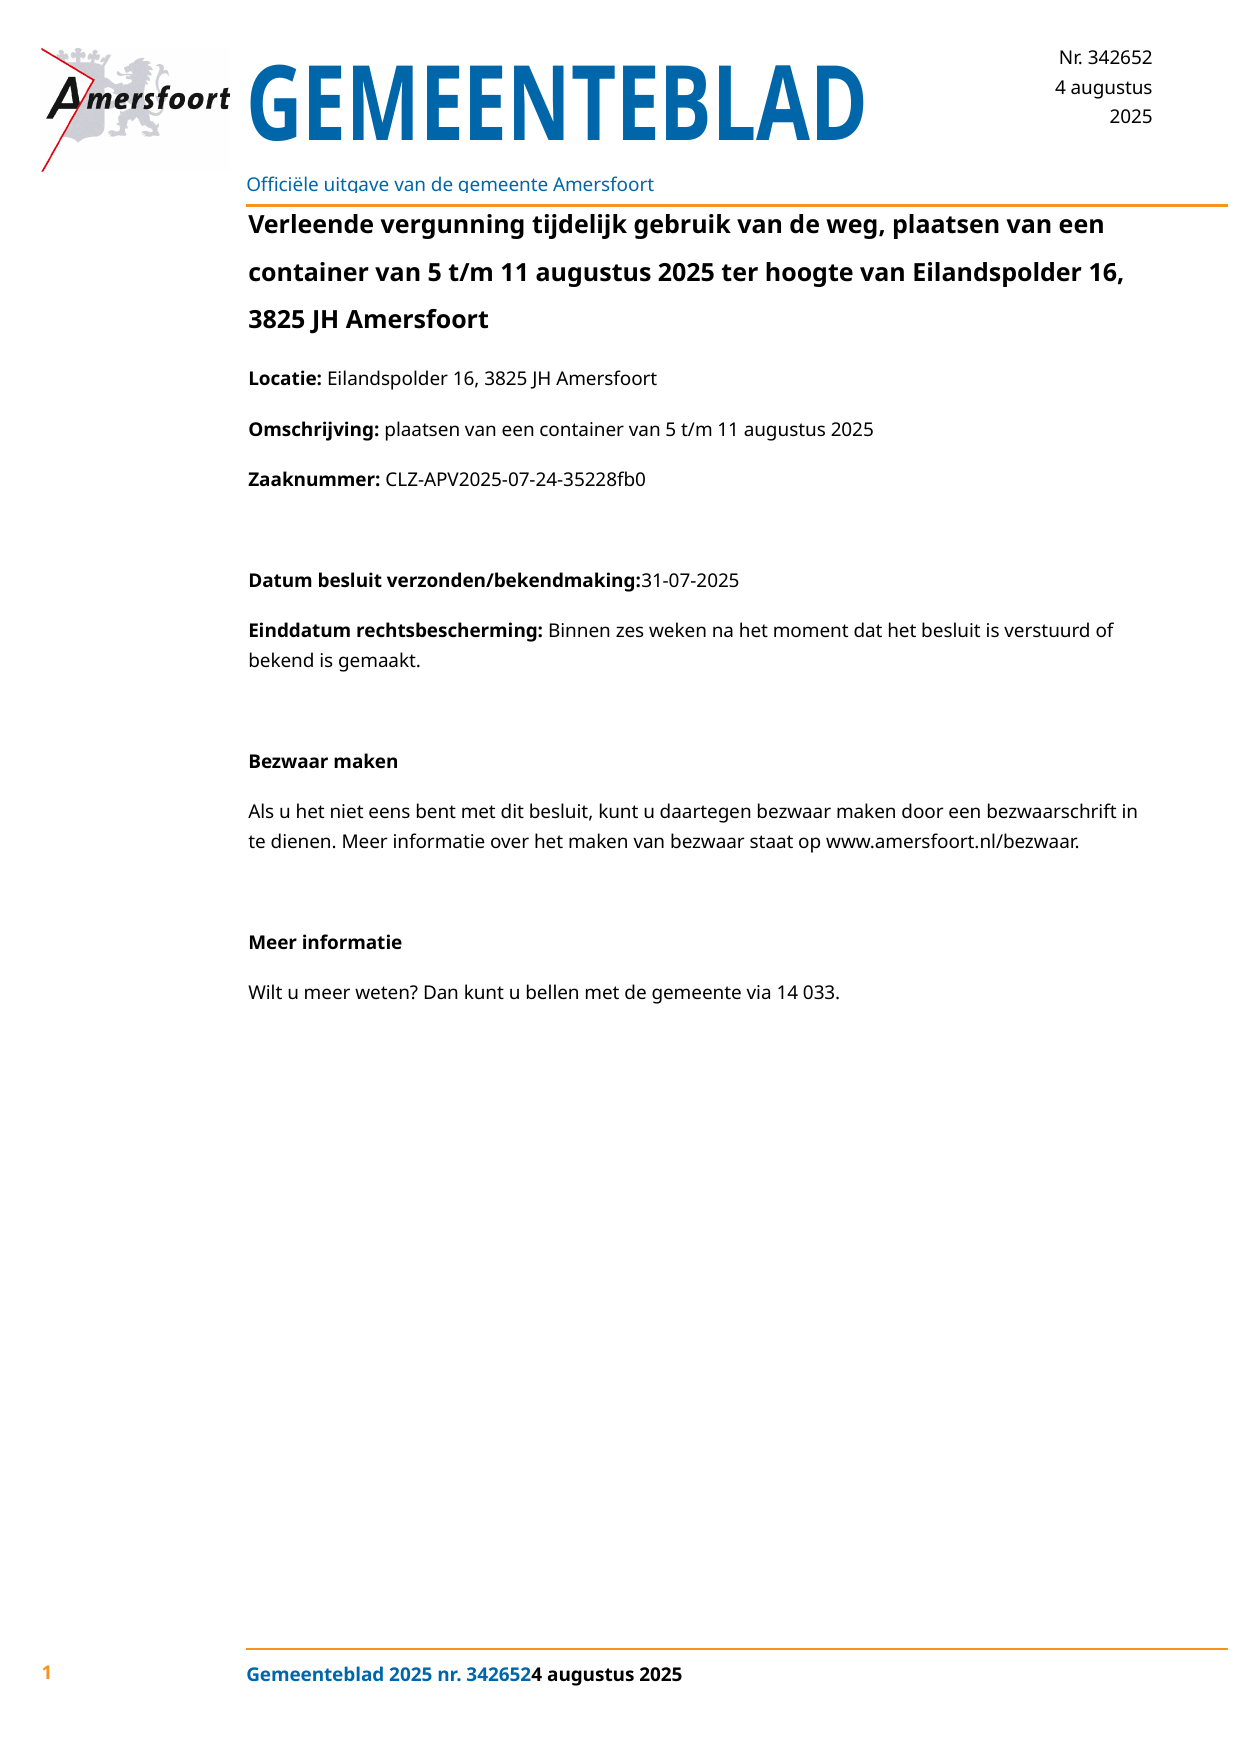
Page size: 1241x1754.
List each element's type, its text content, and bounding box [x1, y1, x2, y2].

text Als u het niet eens bent met dit besluit, kunt u daartegen bezwaar maken door een bezwaarschrift in te dienen. Meer informatie over het maken van bezwaar staat op www.amersfoort.nl/bezwaar. [248, 798, 1152, 854]
text Wilt u meer weten? Dan kunt u bellen met de gemeente via 14 033. [248, 979, 1152, 1005]
text Locatie: Eilandspolder 16, 3825 JH Amersfoort [248, 366, 1152, 391]
text Datum besluit verzonden/bekendmaking:31-07-2025 [248, 567, 1152, 593]
text Zaaknummer: CLZ-APV2025-07-24-35228fb0 [248, 466, 1152, 492]
picture [41, 47, 231, 172]
text Omschrijving: plaatsen van een container van 5 t/m 11 augustus 2025 [248, 416, 1152, 442]
text Verleende vergunning tijdelijk gebruik van de weg, plaatsen van een container van 5 t/m 11 augustus 2025 ter hoogte van Eilandspolder 16, 3825 JH Amersfoort [248, 207, 1152, 336]
text Meer informatie [248, 929, 1152, 954]
text Bezwaar maken [248, 748, 1152, 774]
text Einddatum rechtsbescherming: Binnen zes weken na het moment dat het besluit is verstuurd of bekend is gemaakt. [248, 618, 1152, 673]
